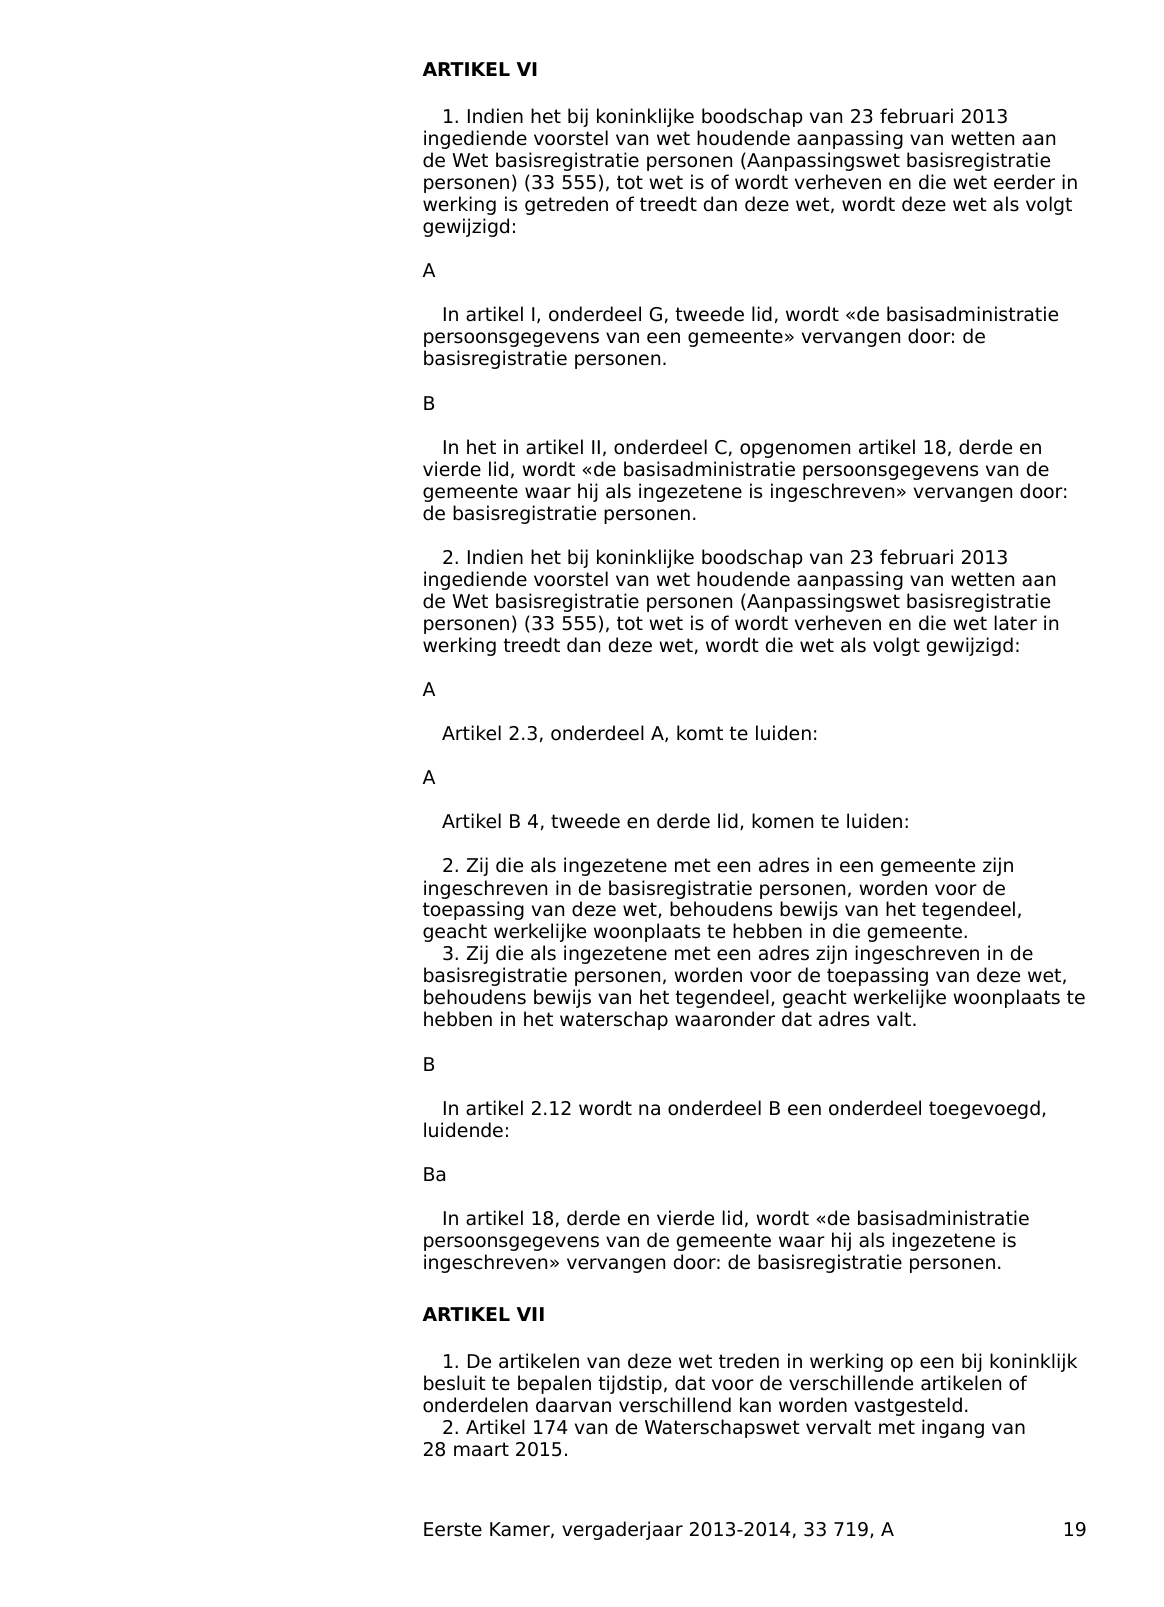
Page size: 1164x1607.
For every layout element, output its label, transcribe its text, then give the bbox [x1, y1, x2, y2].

text A [422, 260, 1087, 282]
text In het in artikel II, onderdeel C, opgenomen artikel 18, derde en vierde lid, wordt «de basisadministratie persoonsgegevens van de gemeente waar hij als ingezetene is ingeschreven» vervangen door: de basisregistratie personen. [422, 437, 1087, 524]
text Ba [422, 1164, 1087, 1186]
subtitle ARTIKEL VII [422, 1304, 1087, 1326]
text B [422, 1053, 1087, 1075]
text 2. Artikel 174 van de Waterschapswet vervalt met ingang van 28 maart 2015. [422, 1417, 1087, 1461]
text 1. De artikelen van deze wet treden in werking op een bij koninklijk besluit te bepalen tijdstip, dat voor de verschillende artikelen of onderdelen daarvan verschillend kan worden vastgesteld. [422, 1351, 1087, 1417]
text 2. Zij die als ingezetene met een adres in een gemeente zijn ingeschreven in de basisregistratie personen, worden voor de toepassing van deze wet, behoudens bewijs van het tegendeel, geacht werkelijke woonplaats te hebben in die gemeente. [422, 855, 1087, 943]
text B [422, 392, 1087, 414]
text In artikel 2.12 wordt na onderdeel B een onderdeel toegevoegd, luidende: [422, 1098, 1087, 1142]
text Artikel B 4, tweede en derde lid, komen te luiden: [422, 811, 1087, 833]
text Artikel 2.3, onderdeel A, komt te luiden: [422, 723, 1087, 745]
text 1. Indien het bij koninklijke boodschap van 23 februari 2013 ingediende voorstel van wet houdende aanpassing van wetten aan de Wet basisregistratie personen (Aanpassingswet basisregistratie personen) (33 555), tot wet is of wordt verheven en die wet eerder in werking is getreden of treedt dan deze wet, wordt deze wet als volgt gewijzigd: [422, 106, 1087, 238]
text A [422, 679, 1087, 701]
subtitle ARTIKEL VI [422, 59, 1087, 81]
text In artikel I, onderdeel G, tweede lid, wordt «de basisadministratie persoonsgegevens van een gemeente» vervangen door: de basisregistratie personen. [422, 304, 1087, 370]
text In artikel 18, derde en vierde lid, wordt «de basisadministratie persoonsgegevens van de gemeente waar hij als ingezetene is ingeschreven» vervangen door: de basisregistratie personen. [422, 1208, 1087, 1274]
text A [422, 767, 1087, 789]
text 3. Zij die als ingezetene met een adres zijn ingeschreven in de basisregistratie personen, worden voor de toepassing van deze wet, behoudens bewijs van het tegendeel, geacht werkelijke woonplaats te hebben in het waterschap waaronder dat adres valt. [422, 943, 1087, 1031]
text 2. Indien het bij koninklijke boodschap van 23 februari 2013 ingediende voorstel van wet houdende aanpassing van wetten aan de Wet basisregistratie personen (Aanpassingswet basisregistratie personen) (33 555), tot wet is of wordt verheven en die wet later in werking treedt dan deze wet, wordt die wet als volgt gewijzigd: [422, 547, 1087, 657]
